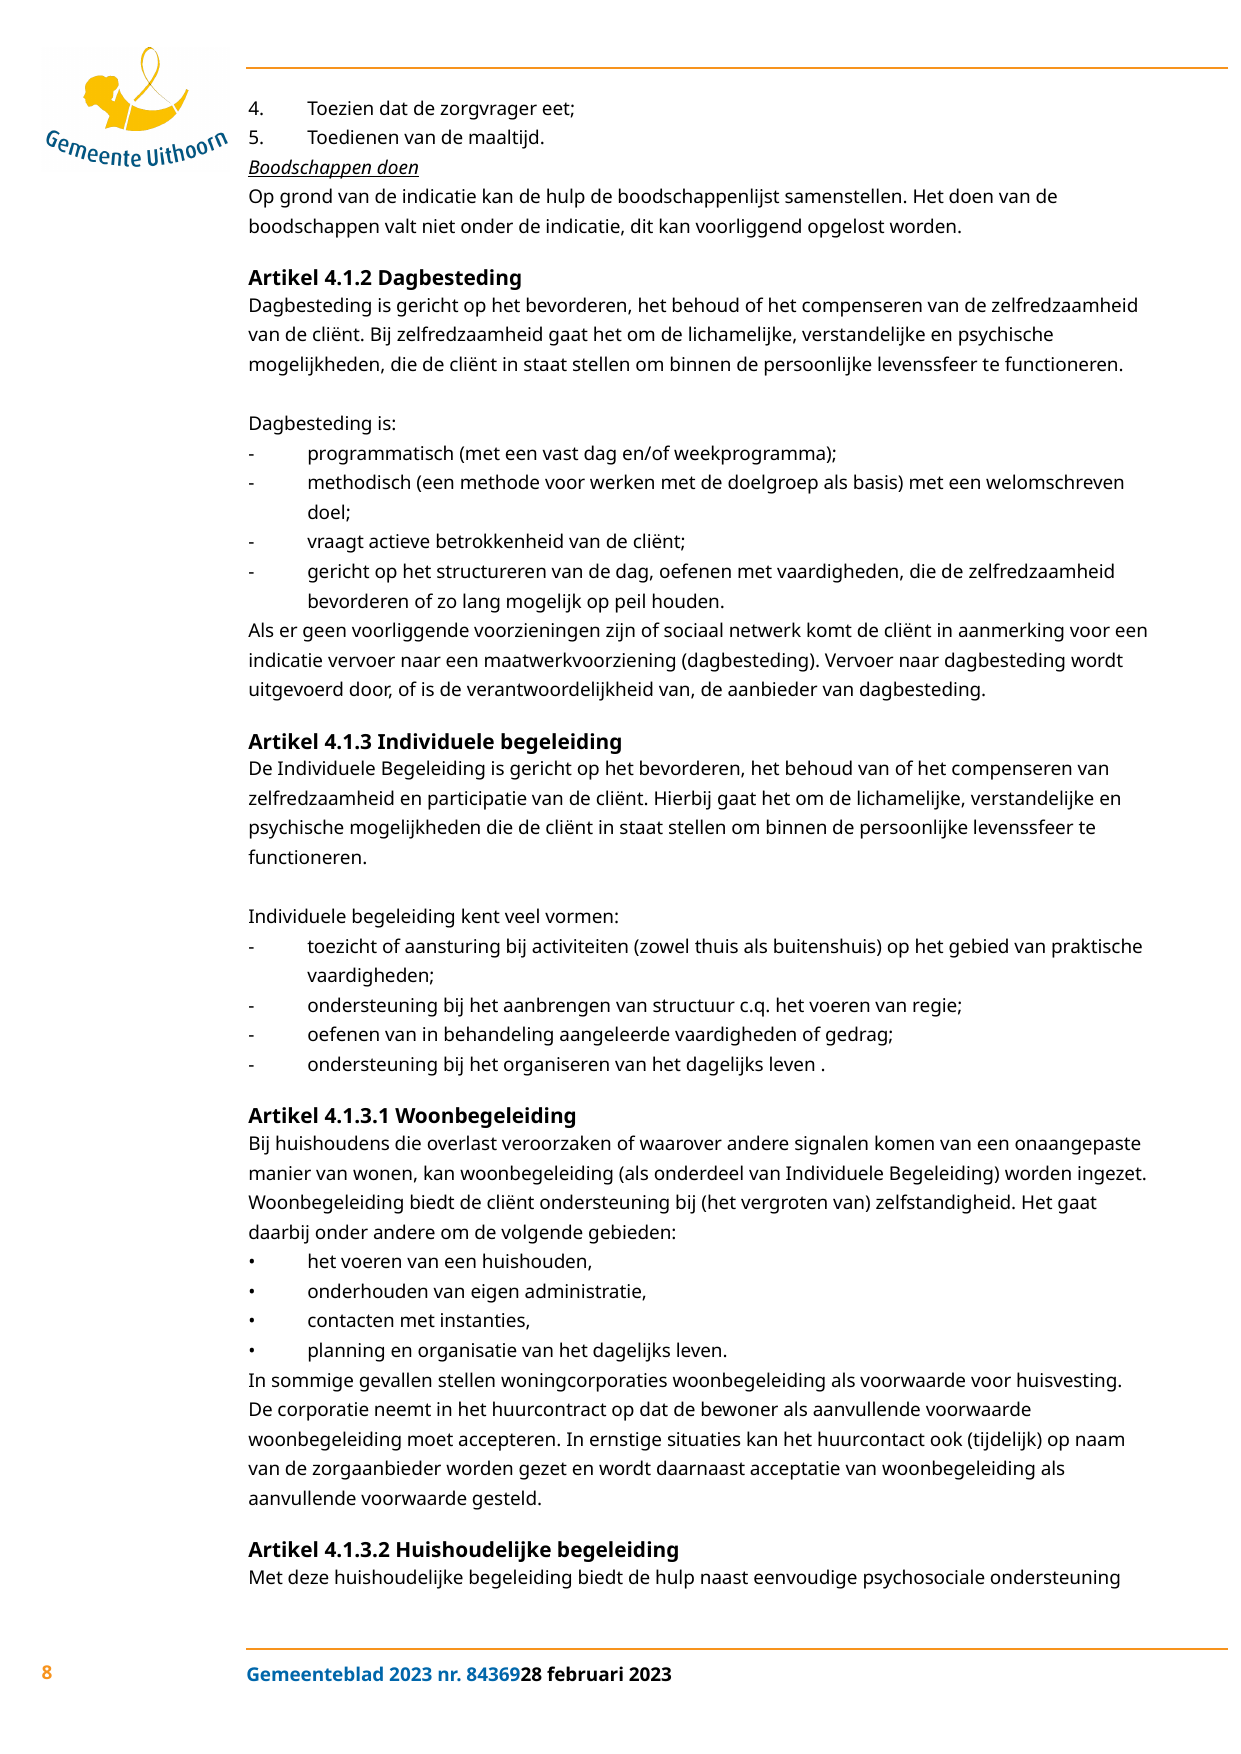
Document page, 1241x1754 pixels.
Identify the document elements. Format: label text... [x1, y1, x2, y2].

text Artikel 4.1.3.1 Woonbegeleiding [248, 1102, 1152, 1130]
list methodisch (een methode voor werken met de doelgroep als basis) met een welomschreven doel; [248, 469, 1152, 525]
text Als er geen voorliggende voorzieningen zijn of sociaal netwerk komt de cliënt in aanmerking voor een indicatie vervoer naar een maatwerkvoorziening (dagbesteding). Vervoer naar dagbesteding wordt uitgevoerd door, of is de verantwoordelijkheid van, de aanbieder van dagbesteding. [248, 617, 1152, 702]
text Bij huishoudens die overlast veroorzaken of waarover andere signalen komen van een onaangepaste manier van wonen, kan woonbegeleiding (als onderdeel van Individuele Begeleiding) worden ingezet. [248, 1130, 1152, 1185]
text Op grond van de indicatie kan de hulp de boodschappenlijst samenstellen. Het doen van de boodschappen valt niet onder de indicatie, dit kan voorliggend opgelost worden. [248, 183, 1152, 239]
list gericht op het structureren van de dag, oefenen met vaardigheden, die de zelfredzaamheid bevorderen of zo lang mogelijk op peil houden. [248, 558, 1152, 613]
list ondersteuning bij het organiseren van het dagelijks leven . [248, 1051, 1152, 1077]
list vraagt actieve betrokkenheid van de cliënt; [248, 529, 1152, 554]
text Dagbesteding is: [248, 410, 1152, 436]
list planning en organisatie van het dagelijks leven. [248, 1337, 1152, 1363]
text Boodschappen doen [248, 154, 1152, 180]
text De Individuele Begeleiding is gericht op het bevorderen, het behoud van of het compenseren van zelfredzaamheid en participatie van de cliënt. Hierbij gaat het om de lichamelijke, verstandelijke en psychische mogelijkheden die de cliënt in staat stellen om binnen de persoonlijke levenssfeer te functioneren. [248, 755, 1152, 870]
list programmatisch (met een vast dag en/of weekprogramma); [248, 440, 1152, 466]
text Met deze huishoudelijke begeleiding biedt de hulp naast eenvoudige psychosociale ondersteuning [248, 1564, 1152, 1590]
list oefenen van in behandeling aangeleerde vaardigheden of gedrag; [248, 1022, 1152, 1047]
text Artikel 4.1.2 Dagbesteding [248, 263, 1152, 292]
list Toezien dat de zorgvrager eet; [248, 95, 1152, 121]
text Artikel 4.1.3 Individuele begeleiding [248, 727, 1152, 755]
list contacten met instanties, [248, 1308, 1152, 1333]
text Artikel 4.1.3.2 Huishoudelijke begeleiding [248, 1536, 1152, 1564]
text In sommige gevallen stellen woningcorporaties woonbegeleiding als voorwaarde voor huisvesting. De corporatie neemt in het huurcontract op dat de bewoner als aanvullende voorwaarde woonbegeleiding moet accepteren. In ernstige situaties kan het huurcontact ook (tijdelijk) op naam van de zorgaanbieder worden gezet en wordt daarnaast acceptatie van woonbegeleiding als aanvullende voorwaarde gesteld. [248, 1367, 1152, 1511]
text Individuele begeleiding kent veel vormen: [248, 903, 1152, 929]
list Toedienen van de maaltijd. [248, 124, 1152, 150]
text Woonbegeleiding biedt de cliënt ondersteuning bij (het vergroten van) zelfstandigheid. Het gaat daarbij onder andere om de volgende gebieden: [248, 1189, 1152, 1244]
picture [41, 47, 231, 172]
text Dagbesteding is gericht op het bevorderen, het behoud of het compenseren van de zelfredzaamheid van de cliënt. Bij zelfredzaamheid gaat het om de lichamelijke, verstandelijke en psychische mogelijkheden, die de cliënt in staat stellen om binnen de persoonlijke levenssfeer te functioneren. [248, 292, 1152, 377]
list toezicht of aansturing bij activiteiten (zowel thuis als buitenshuis) op het gebied van praktische vaardigheden; [248, 933, 1152, 988]
list ondersteuning bij het aanbrengen van structuur c.q. het voeren van regie; [248, 992, 1152, 1018]
list het voeren van een huishouden, [248, 1248, 1152, 1274]
list onderhouden van eigen administratie, [248, 1278, 1152, 1304]
